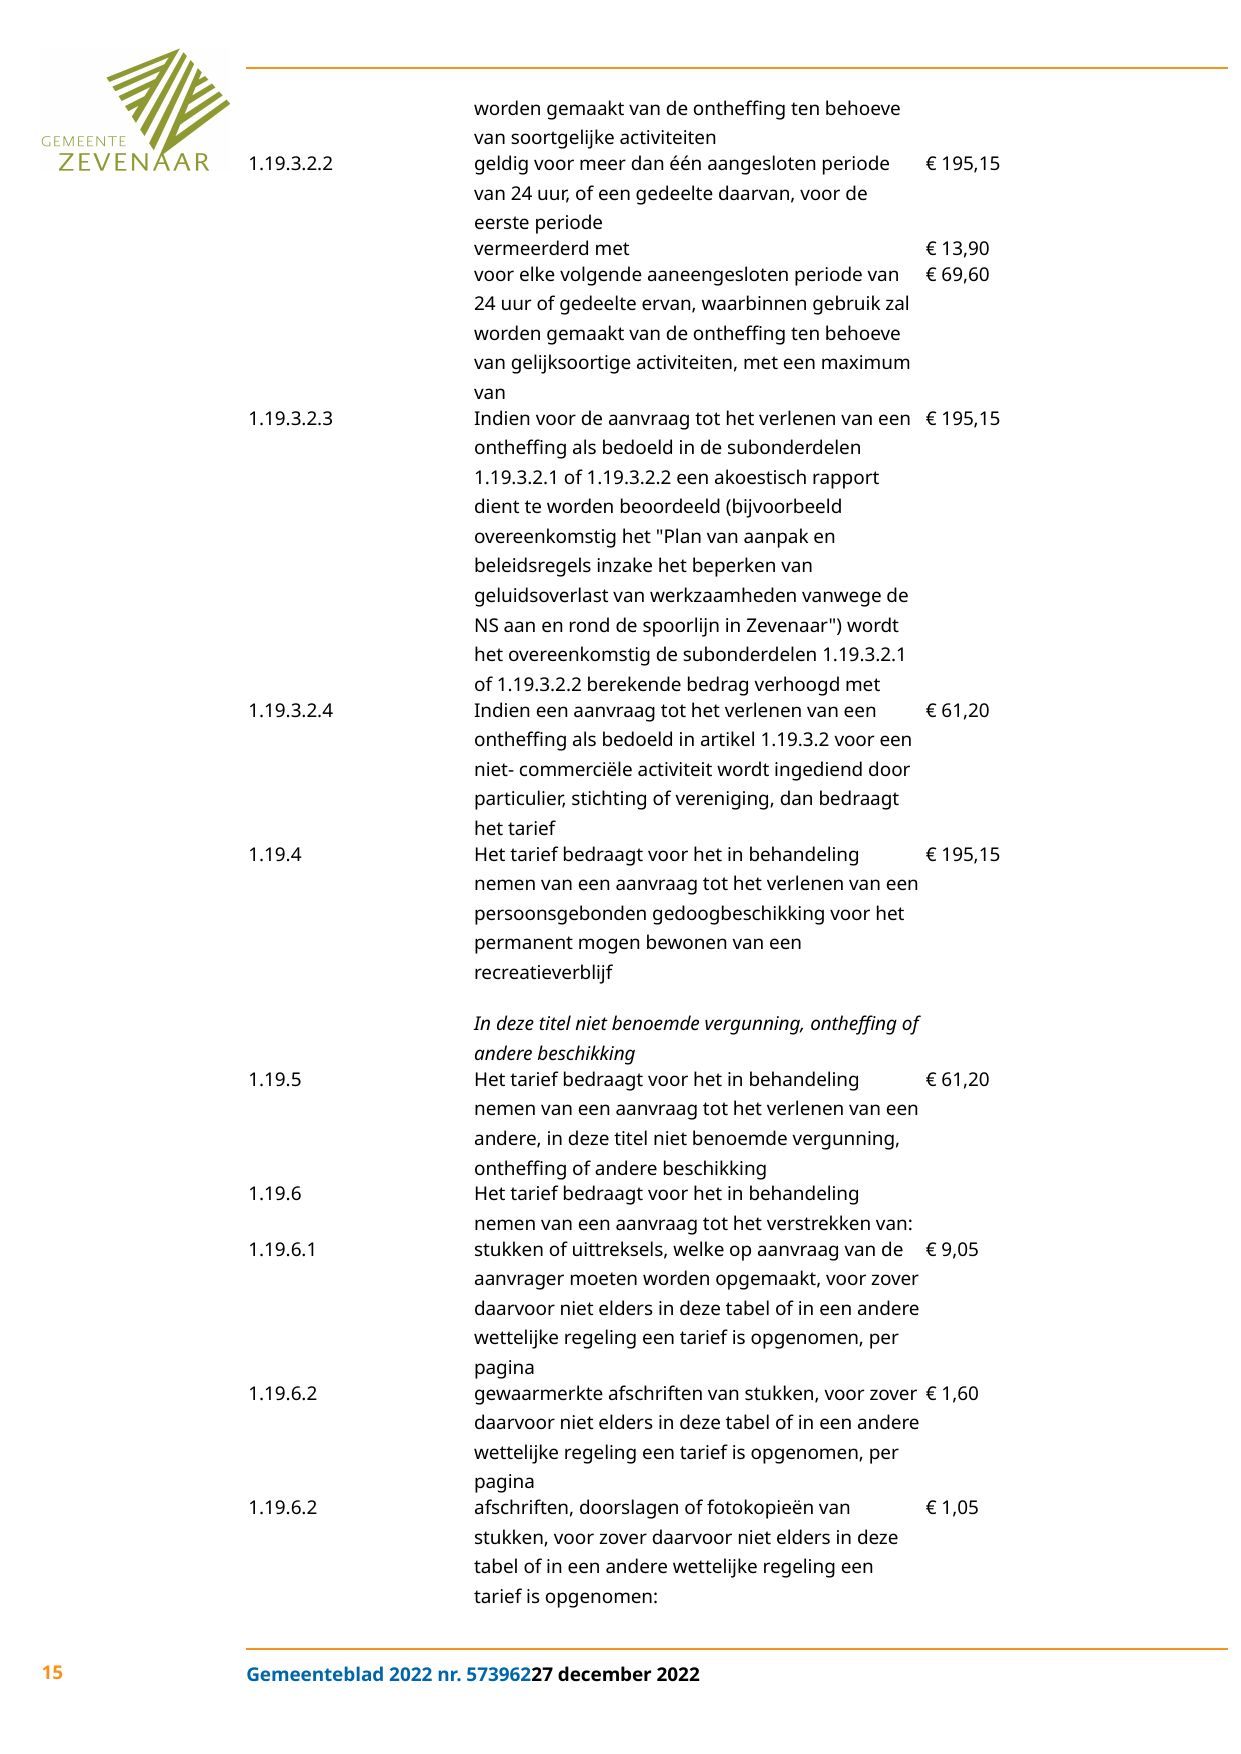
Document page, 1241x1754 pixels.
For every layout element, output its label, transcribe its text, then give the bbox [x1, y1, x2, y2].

table_cell € 1,05 [926, 1494, 1152, 1609]
table_cell [926, 1180, 1152, 1236]
table_cell 1.19.3.2.3 [248, 405, 474, 697]
table_cell 1.19.3.2.4 [248, 697, 474, 841]
picture [41, 47, 231, 172]
table_cell gewaarmerkte afschriften van stukken, voor zover daarvoor niet elders in deze tabel of in een andere wettelijke regeling een tarief is opgenomen, per pagina [474, 1380, 926, 1494]
table_cell 1.19.5 [248, 1066, 474, 1180]
table_cell 1.19.6.2 [248, 1380, 474, 1494]
table_cell [248, 985, 474, 1011]
table_cell Het tarief bedraagt voor het in behandeling nemen van een aanvraag tot het verlenen van een andere, in deze titel niet benoemde vergunning, ontheffing of andere beschikking [474, 1066, 926, 1180]
table_cell € 1,60 [926, 1380, 1152, 1494]
table_cell [248, 1011, 474, 1066]
table_cell [926, 1011, 1152, 1066]
table_cell vermeerderd met [474, 235, 926, 261]
table_cell Het tarief bedraagt voor het in behandeling nemen van een aanvraag tot het verlenen van een persoonsgebonden gedoogbeschikking voor het permanent mogen bewonen van een recreatieverblijf [474, 841, 926, 985]
table_cell € 195,15 [926, 841, 1152, 985]
table_cell 1.19.4 [248, 841, 474, 985]
table_cell € 61,20 [926, 697, 1152, 841]
table_cell 1.19.6.2 [248, 1494, 474, 1609]
table_cell 1.19.3.2.2 [248, 150, 474, 235]
table_cell € 9,05 [926, 1236, 1152, 1380]
table_cell 1.19.6.1 [248, 1236, 474, 1380]
table_cell [248, 261, 474, 405]
table_cell voor elke volgende aaneengesloten periode van 24 uur of gedeelte ervan, waarbinnen gebruik zal worden gemaakt van de ontheffing ten behoeve van gelijksoortige activiteiten, met een maximum van [474, 261, 926, 405]
table_cell € 13,90 [926, 235, 1152, 261]
table_cell € 61,20 [926, 1066, 1152, 1180]
table_cell geldig voor meer dan één aangesloten periode van 24 uur, of een gedeelte daarvan, voor de eerste periode [474, 150, 926, 235]
table_cell [248, 235, 474, 261]
table_cell [474, 985, 926, 1011]
table_cell [926, 95, 1152, 150]
table_cell € 195,15 [926, 150, 1152, 235]
table_cell [926, 985, 1152, 1011]
table_cell worden gemaakt van de ontheffing ten behoeve van soortgelijke activiteiten [474, 95, 926, 150]
table_cell In deze titel niet benoemde vergunning, ontheffing of andere beschikking [474, 1011, 926, 1066]
table_cell stukken of uittreksels, welke op aanvraag van de aanvrager moeten worden opgemaakt, voor zover daarvoor niet elders in deze tabel of in een andere wettelijke regeling een tarief is opgenomen, per pagina [474, 1236, 926, 1380]
table_cell 1.19.6 [248, 1180, 474, 1236]
table_cell afschriften, doorslagen of fotokopieën van stukken, voor zover daarvoor niet elders in deze tabel of in een andere wettelijke regeling een tarief is opgenomen: [474, 1494, 926, 1609]
table_cell € 69,60 [926, 261, 1152, 405]
table_cell Indien voor de aanvraag tot het verlenen van een ontheffing als bedoeld in de subonderdelen 1.19.3.2.1 of 1.19.3.2.2 een akoestisch rapport dient te worden beoordeeld (bijvoorbeeld overeenkomstig het "Plan van aanpak en beleidsregels inzake het beperken van geluidsoverlast van werkzaamheden vanwege de NS aan en rond de spoorlijn in Zevenaar") wordt het overeenkomstig de subonderdelen 1.19.3.2.1 of 1.19.3.2.2 berekende bedrag verhoogd met [474, 405, 926, 697]
table_cell Het tarief bedraagt voor het in behandeling nemen van een aanvraag tot het verstrekken van: [474, 1180, 926, 1236]
table_cell [248, 95, 474, 150]
table_cell Indien een aanvraag tot het verlenen van een ontheffing als bedoeld in artikel 1.19.3.2 voor een niet- commerciële activiteit wordt ingediend door particulier, stichting of vereniging, dan bedraagt het tarief [474, 697, 926, 841]
table_cell € 195,15 [926, 405, 1152, 697]
